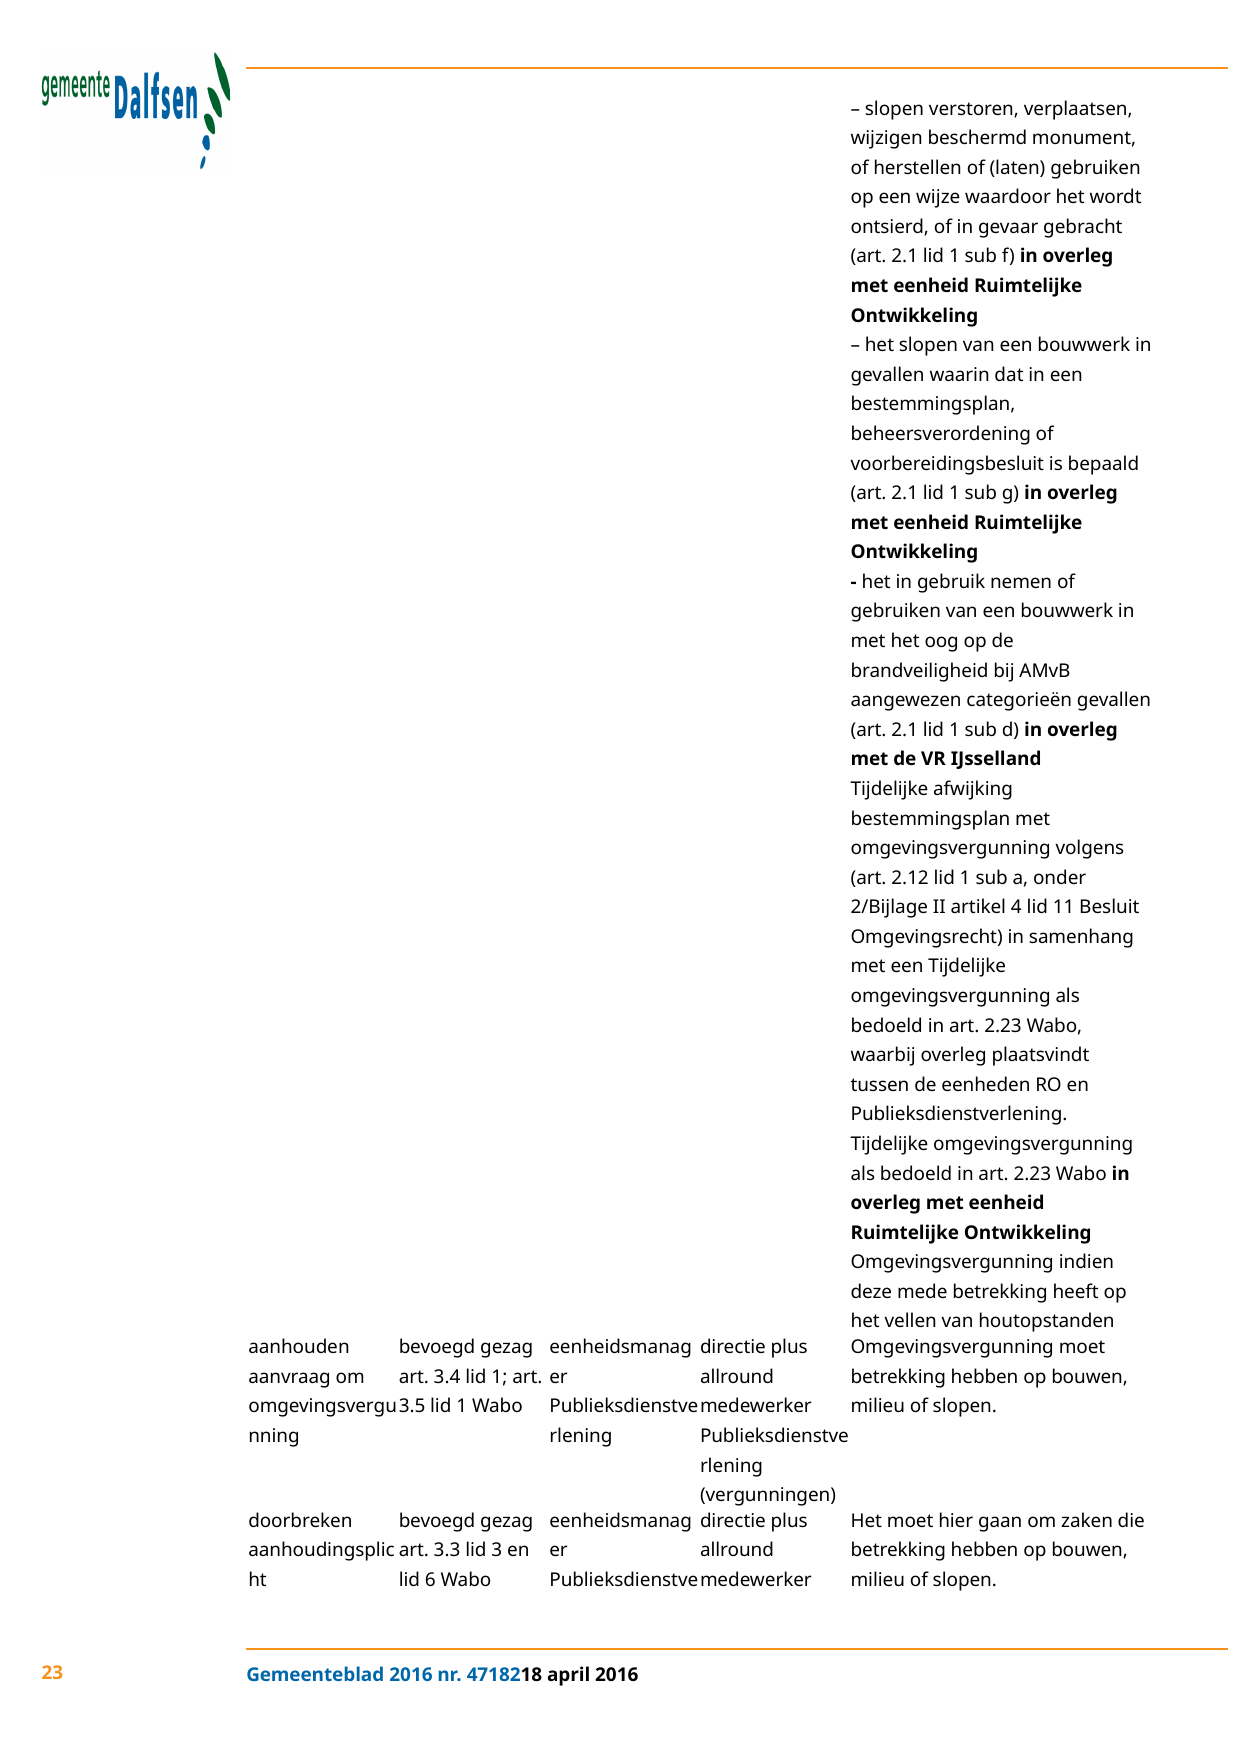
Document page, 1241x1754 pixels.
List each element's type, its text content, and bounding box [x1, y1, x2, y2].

table_cell directie plus allround medewerker Publieksdienstverlening (vergunningen) [700, 1334, 850, 1507]
table_cell eenheidsmanager Publieksdienstve [549, 1507, 700, 1592]
table_cell eenheidsmanager Publieksdienstverlening [549, 1334, 700, 1507]
table_cell directie plus allround medewerker [700, 1507, 850, 1592]
table_cell aanhouden aanvraag om omgevingsvergunning [248, 1334, 398, 1507]
table_cell bevoegd gezag art. 3.4 lid 1; art. 3.5 lid 1 Wabo [399, 1334, 549, 1507]
picture [41, 47, 231, 172]
table_cell [248, 95, 398, 1333]
table_cell [700, 95, 850, 1333]
table_cell bevoegd gezag art. 3.3 lid 3 en lid 6 Wabo [399, 1507, 549, 1592]
table_cell Omgevingsvergunning moet betrekking hebben op bouwen, milieu of slopen. [850, 1334, 1152, 1507]
table_cell [399, 95, 549, 1333]
table_cell – slopen verstoren, verplaatsen, wijzigen beschermd monument, of herstellen of (laten) gebruiken op een wijze waardoor het wordt ontsierd, of in gevaar gebracht (art. 2.1 lid 1 sub f) in overleg met eenheid Ruimtelijke Ontwikkeling – het slopen van een bouwwerk in gevallen waarin dat in een bestemmingsplan, beheersverordening of voorbereidingsbesluit is bepaald (art. 2.1 lid 1 sub g) in overleg met eenheid Ruimtelijke Ontwikkeling - het in gebruik nemen of gebruiken van een bouwwerk in met het oog op de brandveiligheid bij AMvB aangewezen categorieën gevallen (art. 2.1 lid 1 sub d) in overleg met de VR IJsselland Tijdelijke afwijking bestemmingsplan met omgevingsvergunning volgens (art. 2.12 lid 1 sub a, onder 2/Bijlage II artikel 4 lid 11 Besluit Omgevingsrecht) in samenhang met een Tijdelijke omgevingsvergunning als bedoeld in art. 2.23 Wabo, waarbij overleg plaatsvindt tussen de eenheden RO en Publieksdienstverlening. Tijdelijke omgevingsvergunning als bedoeld in art. 2.23 Wabo in overleg met eenheid Ruimtelijke Ontwikkeling Omgevingsvergunning indien deze mede betrekking heeft op het vellen van houtopstanden [850, 95, 1152, 1333]
table_cell [549, 95, 700, 1333]
table_cell doorbreken aanhoudingsplicht [248, 1507, 398, 1592]
table_cell Het moet hier gaan om zaken die betrekking hebben op bouwen, milieu of slopen. [850, 1507, 1152, 1592]
